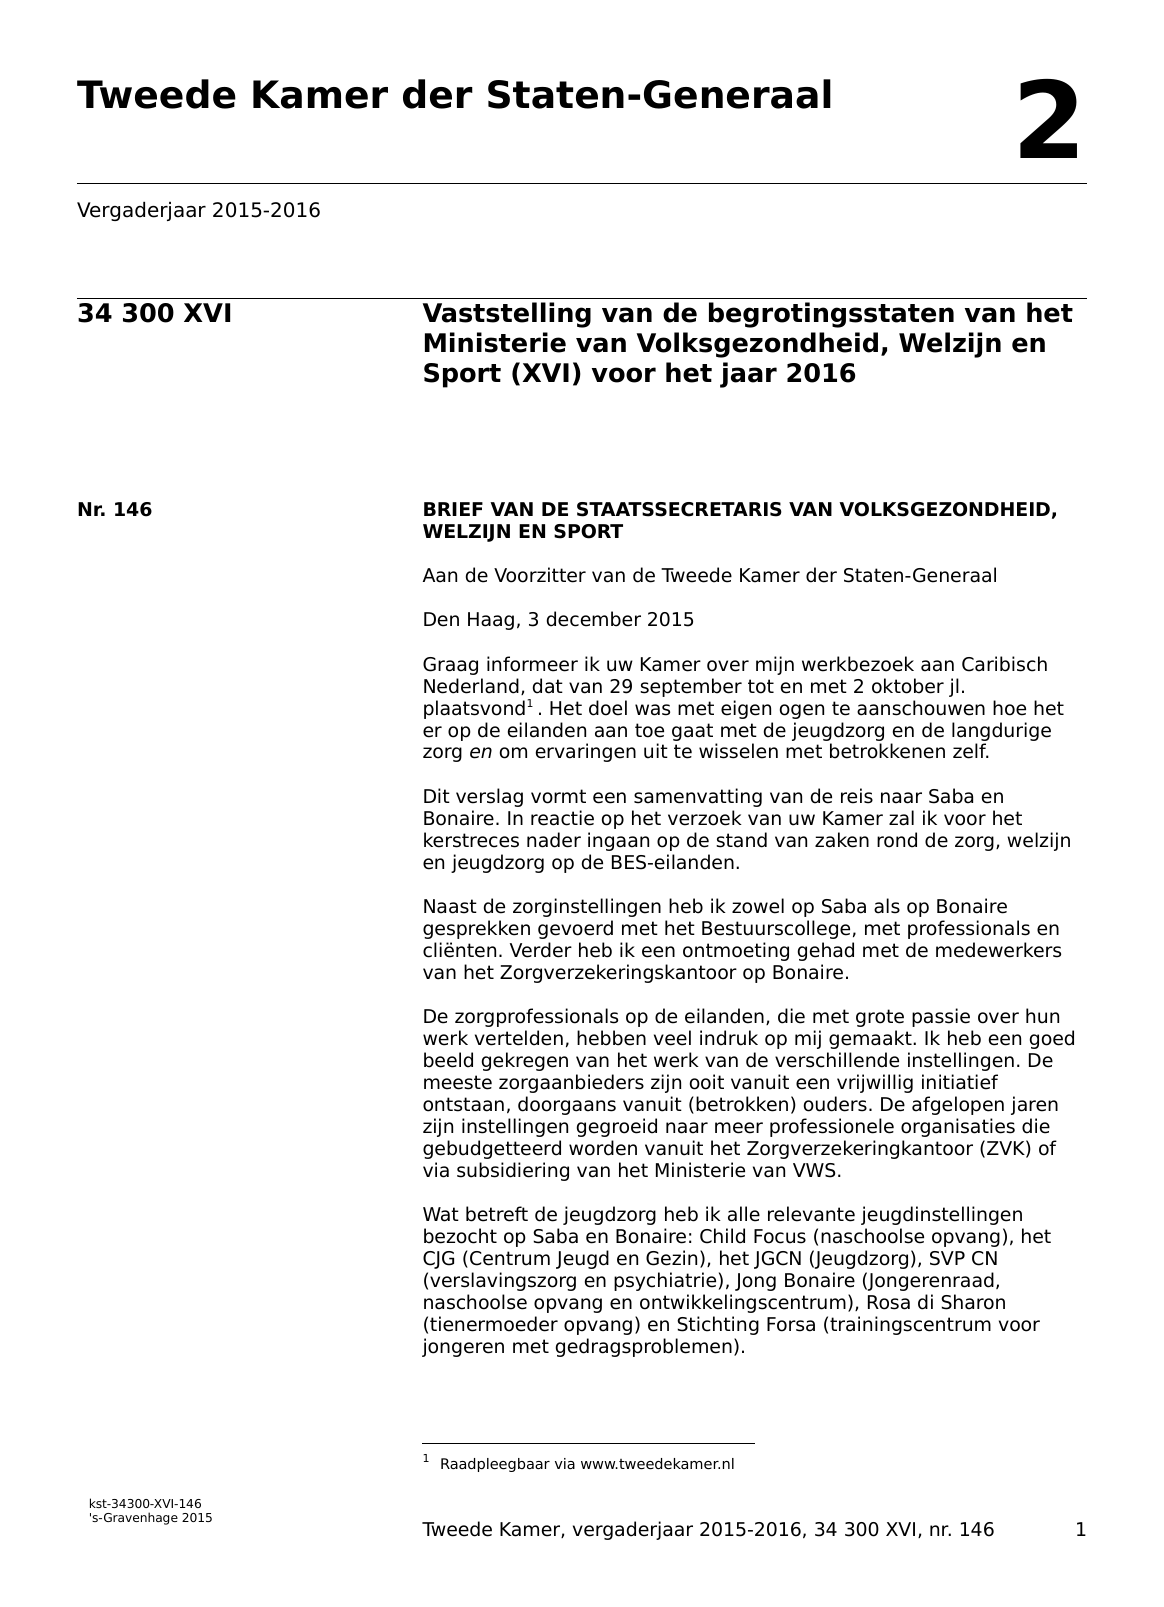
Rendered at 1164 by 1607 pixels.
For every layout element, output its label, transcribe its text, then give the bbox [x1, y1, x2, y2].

text Aan de Voorzitter van de Tweede Kamer der Staten-Generaal [422, 565, 1087, 587]
text kst-34300-XVI-146 [88, 1497, 323, 1511]
text Naast de zorginstellingen heb ik zowel op Saba als op Bonaire gesprekken gevoerd met het Bestuurscollege, met professionals en cliënten. Verder heb ik een ontmoeting gehad met de medewerkers van het Zorgverzekeringskantoor op Bonaire. [422, 896, 1087, 984]
table_header Tweede Kamer der Staten-Generaal [77, 59, 886, 183]
text Wat betreft de jeugdzorg heb ik alle relevante jeugdinstellingen bezocht op Saba en Bonaire: Child Focus (naschoolse opvang), het CJG (Centrum Jeugd en Gezin), het JGCN (Jeugdzorg), SVP CN (verslavingszorg en psychiatrie), Jong Bonaire (Jongerenraad, naschoolse opvang en ontwikkelingscentrum), Rosa di Sharon (tienermoeder opvang) en Stichting Forsa (trainingscentrum voor jongeren met gedragsproblemen). [422, 1204, 1087, 1358]
table_cell Vergaderjaar 2015-2016 [77, 184, 1087, 298]
table_header 2 [886, 59, 1087, 183]
text Raadpleegbaar via www.tweedekamer.nl [422, 1452, 1087, 1474]
text Den Haag, 3 december 2015 [422, 609, 1087, 631]
text De zorgprofessionals op de eilanden, die met grote passie over hun werk vertelden, hebben veel indruk op mij gemaakt. Ik heb een goed beeld gekregen van het werk van de verschillende instellingen. De meeste zorgaanbieders zijn ooit vanuit een vrijwillig initiatief ontstaan, doorgaans vanuit (betrokken) ouders. De afgelopen jaren zijn instellingen gegroeid naar meer professionele organisaties die gebudgetteerd worden vanuit het Zorgverzekeringkantoor (ZVK) of via subsidiering van het Ministerie van VWS. [422, 1006, 1087, 1182]
text 's-Gravenhage 2015 [88, 1511, 323, 1525]
subtitle Nr. 146 BRIEF VAN DE STAATSSECRETARIS VAN VOLKSGEZONDHEID, WELZIJN EN SPORT [77, 499, 1087, 543]
text Dit verslag vormt een samenvatting van de reis naar Saba en Bonaire. In reactie op het verzoek van uw Kamer zal ik voor het kerstreces nader ingaan op de stand van zaken rond de zorg, welzijn en jeugdzorg op de BES-eilanden. [422, 786, 1087, 873]
subtitle 34 300 XVI Vaststelling van de begrotingsstaten van het Ministerie van Volksgezondheid, Welzijn en Sport (XVI) voor het jaar 2016 [77, 299, 1087, 388]
text Graag informeer ik uw Kamer over mijn werkbezoek aan Caribisch Nederland, dat van 29 september tot en met 2 oktober jl. plaatsvond. Het doel was met eigen ogen te aanschouwen hoe het er op de eilanden aan toe gaat met de jeugdzorg en de langdurige zorg en om ervaringen uit te wisselen met betrokkenen zelf. [422, 653, 1087, 763]
